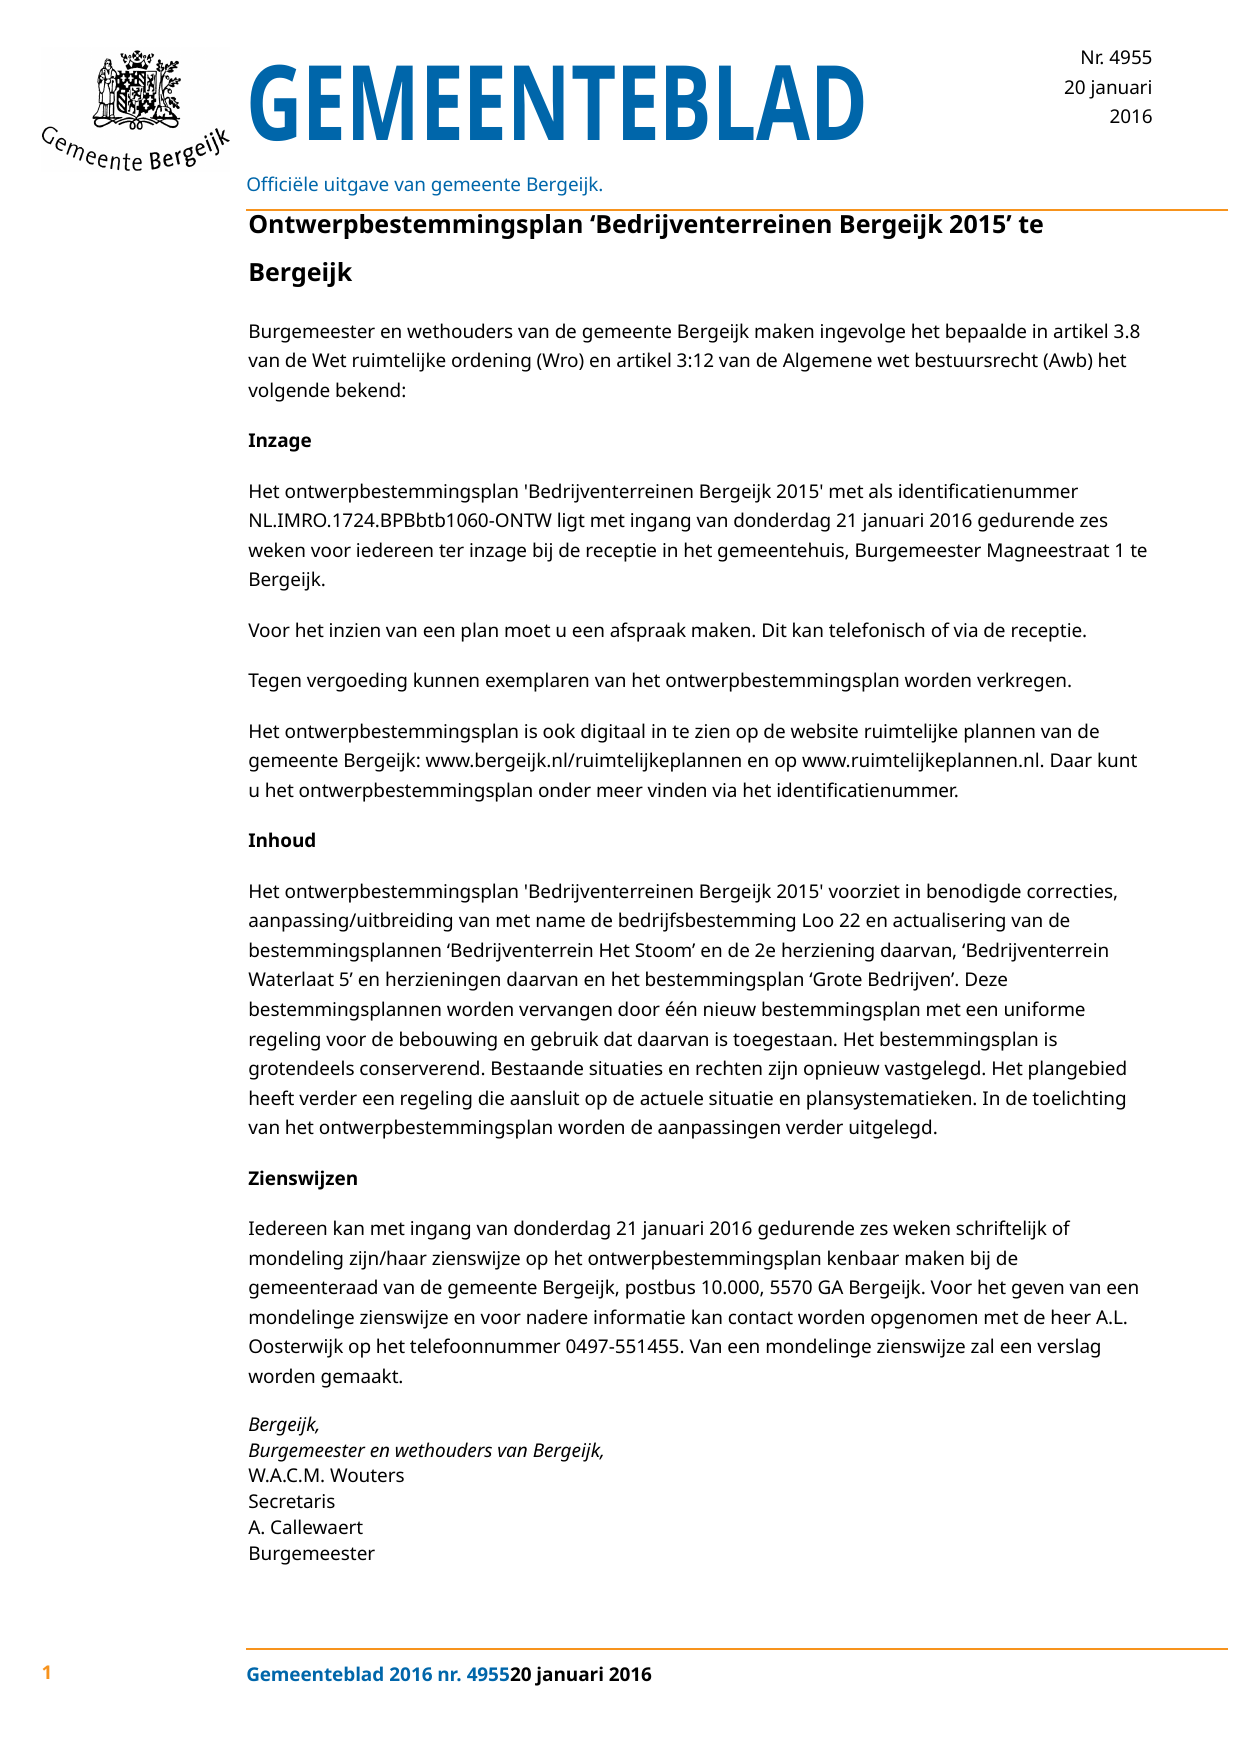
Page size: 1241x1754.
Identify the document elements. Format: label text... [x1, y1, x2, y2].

text Bergeijk, [248, 1411, 1152, 1437]
text Inzage [248, 427, 1152, 453]
text Het ontwerpbestemmingsplan is ook digitaal in te zien op de website ruimtelijke plannen van de gemeente Bergeijk: www.bergeijk.nl/ruimtelijkeplannen en op www.ruimtelijkeplannen.nl. Daar kunt u het ontwerpbestemmingsplan onder meer vinden via het identificatienummer. [248, 718, 1152, 803]
text W.A.C.M. Wouters [248, 1463, 1152, 1488]
text Tegen vergoeding kunnen exemplaren van het ontwerpbestemmingsplan worden verkregen. [248, 667, 1152, 693]
text Burgemeester [248, 1540, 1152, 1566]
text Inhoud [248, 827, 1152, 853]
text Burgemeester en wethouders van de gemeente Bergeijk maken ingevolge het bepaalde in artikel 3.8 van de Wet ruimtelijke ordening (Wro) en artikel 3:12 van de Algemene wet bestuursrecht (Awb) het volgende bekend: [248, 318, 1152, 403]
text Secretaris [248, 1488, 1152, 1514]
text Het ontwerpbestemmingsplan 'Bedrijventerreinen Bergeijk 2015' met als identificatienummer NL.IMRO.1724.BPBbtb1060-ONTW ligt met ingang van donderdag 21 januari 2016 gedurende zes weken voor iedereen ter inzage bij de receptie in het gemeentehuis, Burgemeester Magneestraat 1 te Bergeijk. [248, 478, 1152, 592]
text Burgemeester en wethouders van Bergeijk, [248, 1437, 1152, 1463]
text Ontwerpbestemmingsplan ‘Bedrijventerreinen Bergeijk 2015’ te Bergeijk [248, 211, 1152, 288]
picture [41, 47, 231, 172]
text Iedereen kan met ingang van donderdag 21 januari 2016 gedurende zes weken schriftelijk of mondeling zijn/haar zienswijze op het ontwerpbestemmingsplan kenbaar maken bij de gemeenteraad van de gemeente Bergeijk, postbus 10.000, 5570 GA Bergeijk. Voor het geven van een mondelinge zienswijze en voor nadere informatie kan contact worden opgenomen met de heer A.L. Oosterwijk op het telefoonnummer 0497-551455. Van een mondelinge zienswijze zal een verslag worden gemaakt. [248, 1215, 1152, 1389]
text A. Callewaert [248, 1514, 1152, 1540]
text Zienswijzen [248, 1165, 1152, 1191]
text Het ontwerpbestemmingsplan 'Bedrijventerreinen Bergeijk 2015' voorziet in benodigde correcties, aanpassing/uitbreiding van met name de bedrijfsbestemming Loo 22 en actualisering van de bestemmingsplannen ‘Bedrijventerrein Het Stoom’ en de 2e herziening daarvan, ‘Bedrijventerrein Waterlaat 5’ en herzieningen daarvan en het bestemmingsplan ‘Grote Bedrijven’. Deze bestemmingsplannen worden vervangen door één nieuw bestemmingsplan met een uniforme regeling voor de bebouwing en gebruik dat daarvan is toegestaan. Het bestemmingsplan is grotendeels conserverend. Bestaande situaties en rechten zijn opnieuw vastgelegd. Het plangebied heeft verder een regeling die aansluit op de actuele situatie en plansystematieken. In de toelichting van het ontwerpbestemmingsplan worden de aanpassingen verder uitgelegd. [248, 878, 1152, 1140]
text Voor het inzien van een plan moet u een afspraak maken. Dit kan telefonisch of via de receptie. [248, 617, 1152, 643]
